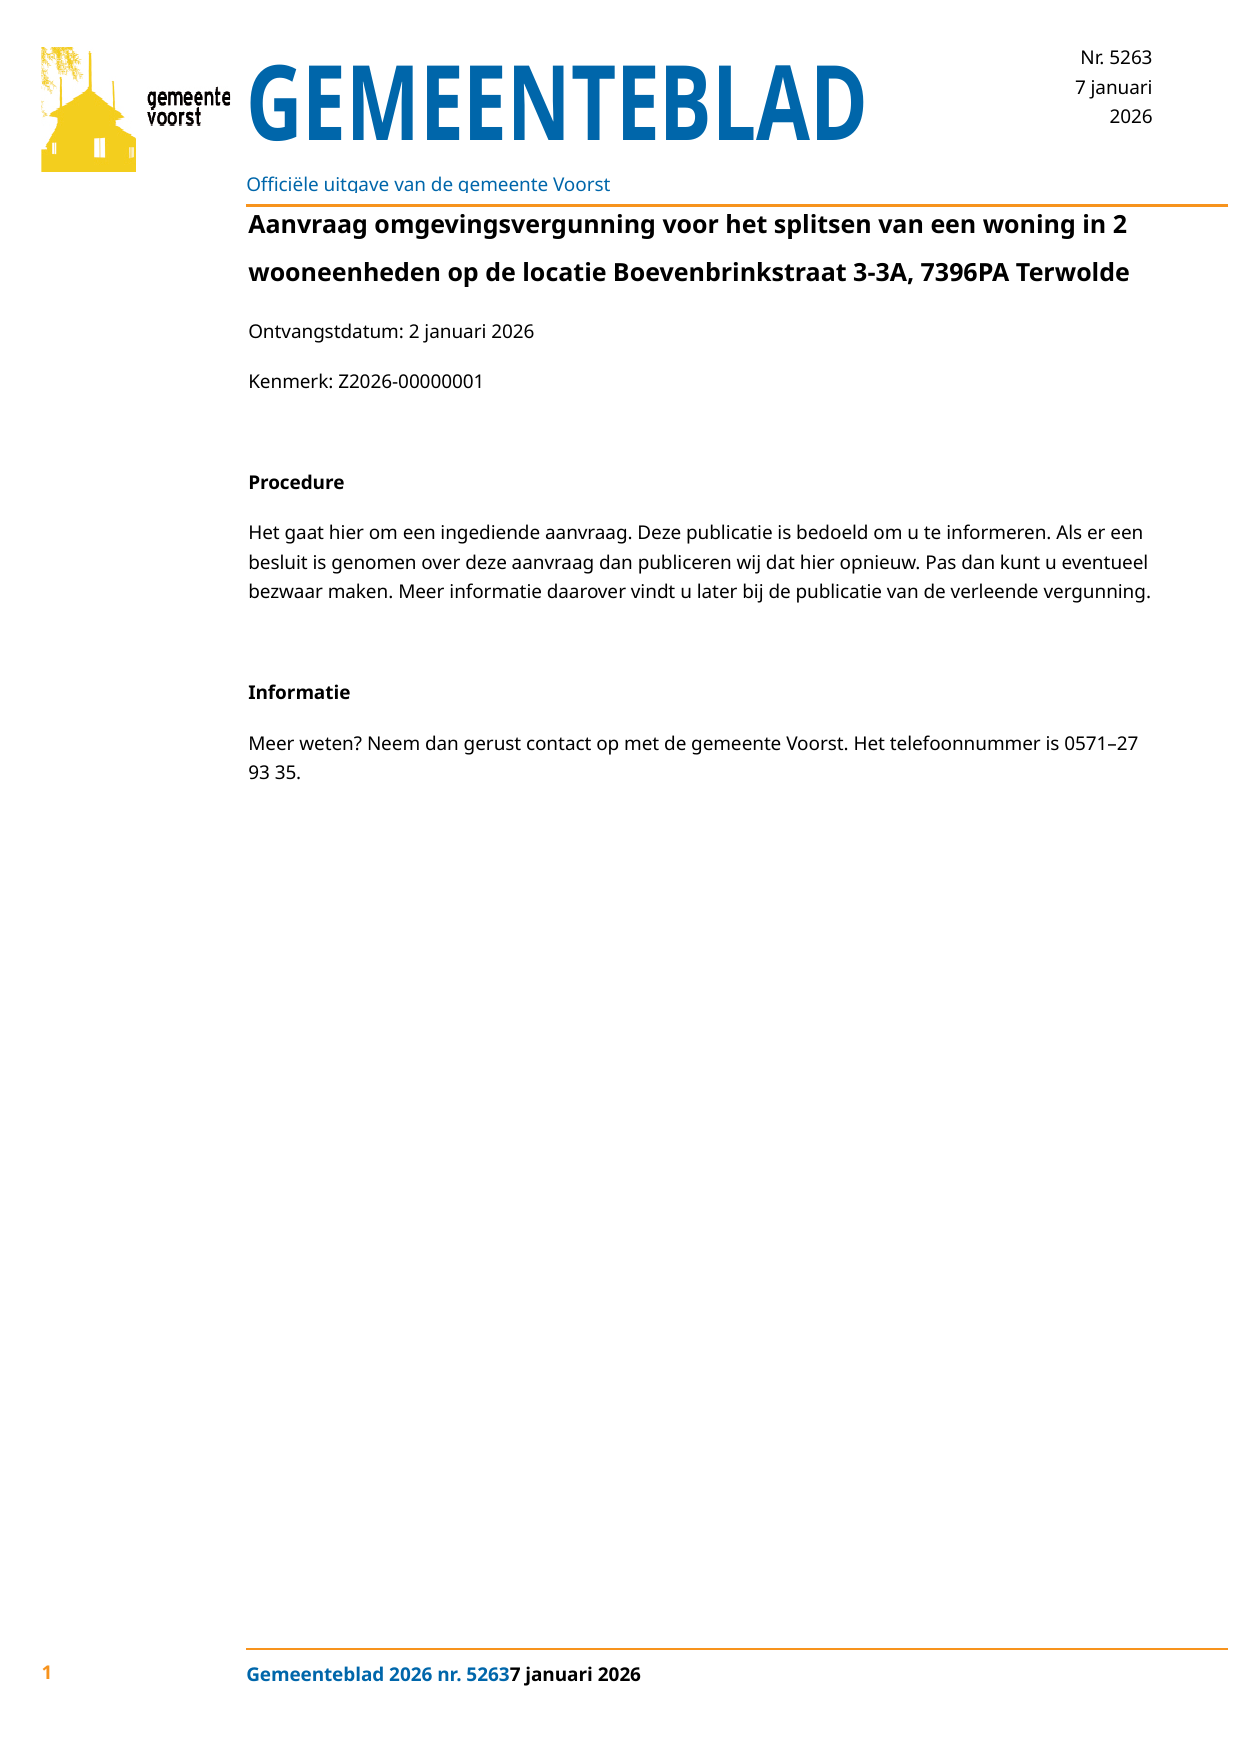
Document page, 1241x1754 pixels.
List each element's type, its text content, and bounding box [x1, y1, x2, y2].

text Het gaat hier om een ingediende aanvraag. Deze publicatie is bedoeld om u te informeren. Als er een besluit is genomen over deze aanvraag dan publiceren wij dat hier opnieuw. Pas dan kunt u eventueel bezwaar maken. Meer informatie daarover vindt u later bij de publicatie van de verleende vergunning. [248, 519, 1152, 604]
text Meer weten? Neem dan gerust contact op met de gemeente Voorst. Het telefoonnummer is 0571–27 93 35. [248, 730, 1152, 785]
text Aanvraag omgevingsvergunning voor het splitsen van een woning in 2 wooneenheden op de locatie Boevenbrinkstraat 3-3A, 7396PA Terwolde [248, 207, 1152, 288]
text Informatie [248, 679, 1152, 705]
picture [41, 47, 231, 172]
text Ontvangstdatum: 2 januari 2026 [248, 318, 1152, 344]
text Kenmerk: Z2026-00000001 [248, 368, 1152, 394]
text Procedure [248, 469, 1152, 495]
